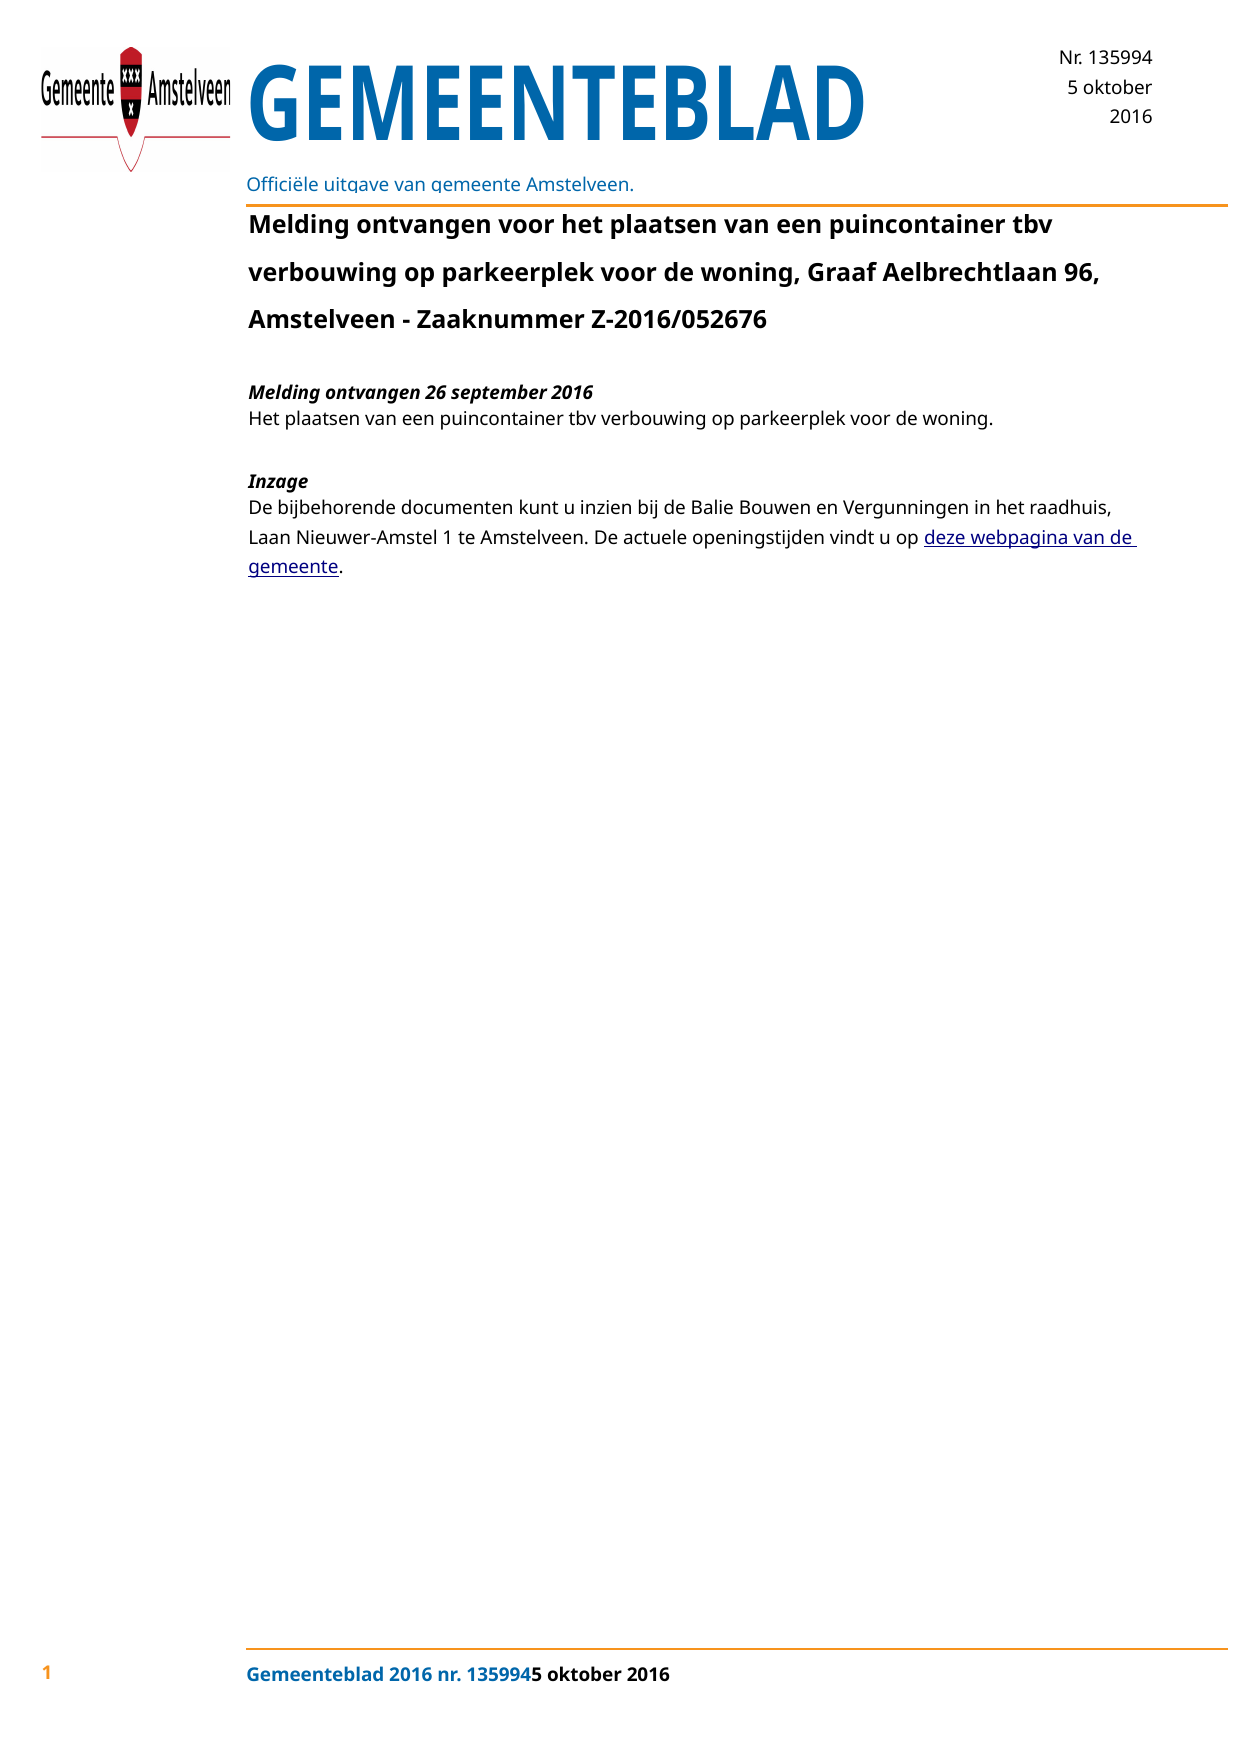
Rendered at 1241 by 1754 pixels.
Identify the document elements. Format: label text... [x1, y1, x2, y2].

text De bijbehorende documenten kunt u inzien bij de Balie Bouwen en Vergunningen in het raadhuis, Laan Nieuwer-Amstel 1 te Amstelveen. De actuele openingstijden vindt u op deze webpagina van de gemeente. [248, 494, 1152, 579]
picture [41, 47, 231, 172]
text Inzage [248, 469, 1152, 494]
text Het plaatsen van een puincontainer tbv verbouwing op parkeerplek voor de woning. [248, 405, 1152, 431]
text Melding ontvangen 26 september 2016 [248, 379, 1152, 405]
text Melding ontvangen voor het plaatsen van een puincontainer tbv verbouwing op parkeerplek voor de woning, Graaf Aelbrechtlaan 96, Amstelveen - Zaaknummer Z-2016/052676 [248, 207, 1152, 336]
